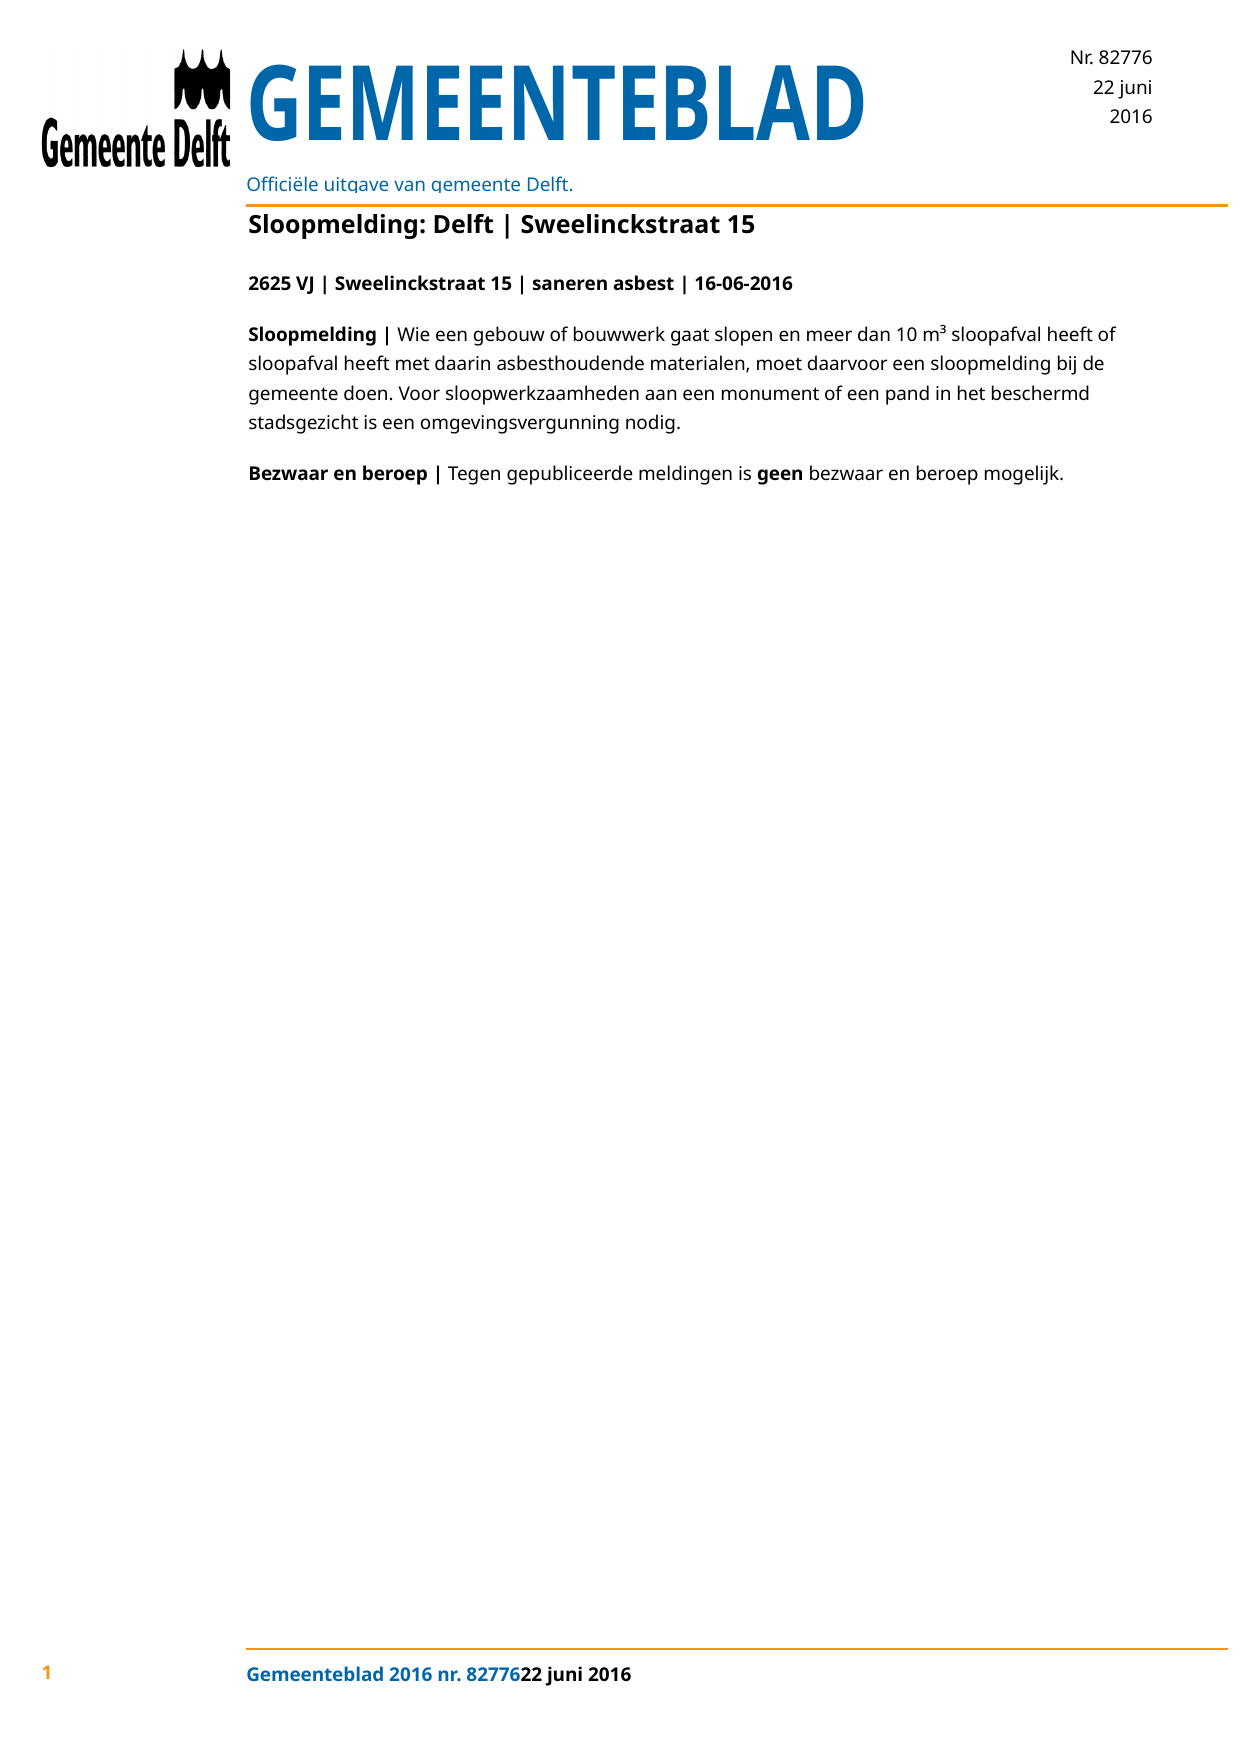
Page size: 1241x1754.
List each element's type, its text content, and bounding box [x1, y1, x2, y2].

text 2625 VJ | Sweelinckstraat 15 | saneren asbest | 16-06-2016 [248, 270, 1152, 296]
text Sloopmelding: Delft | Sweelinckstraat 15 [248, 207, 1152, 241]
picture [41, 47, 231, 172]
text Bezwaar en beroep | Tegen gepubliceerde meldingen is geen bezwaar en beroep mogelijk. [248, 460, 1152, 486]
text Sloopmelding | Wie een gebouw of bouwwerk gaat slopen en meer dan 10 m³ sloopafval heeft of sloopafval heeft met daarin asbesthoudende materialen, moet daarvoor een sloopmelding bij de gemeente doen. Voor sloopwerkzaamheden aan een monument of een pand in het beschermd stadsgezicht is een omgevingsvergunning nodig. [248, 321, 1152, 435]
